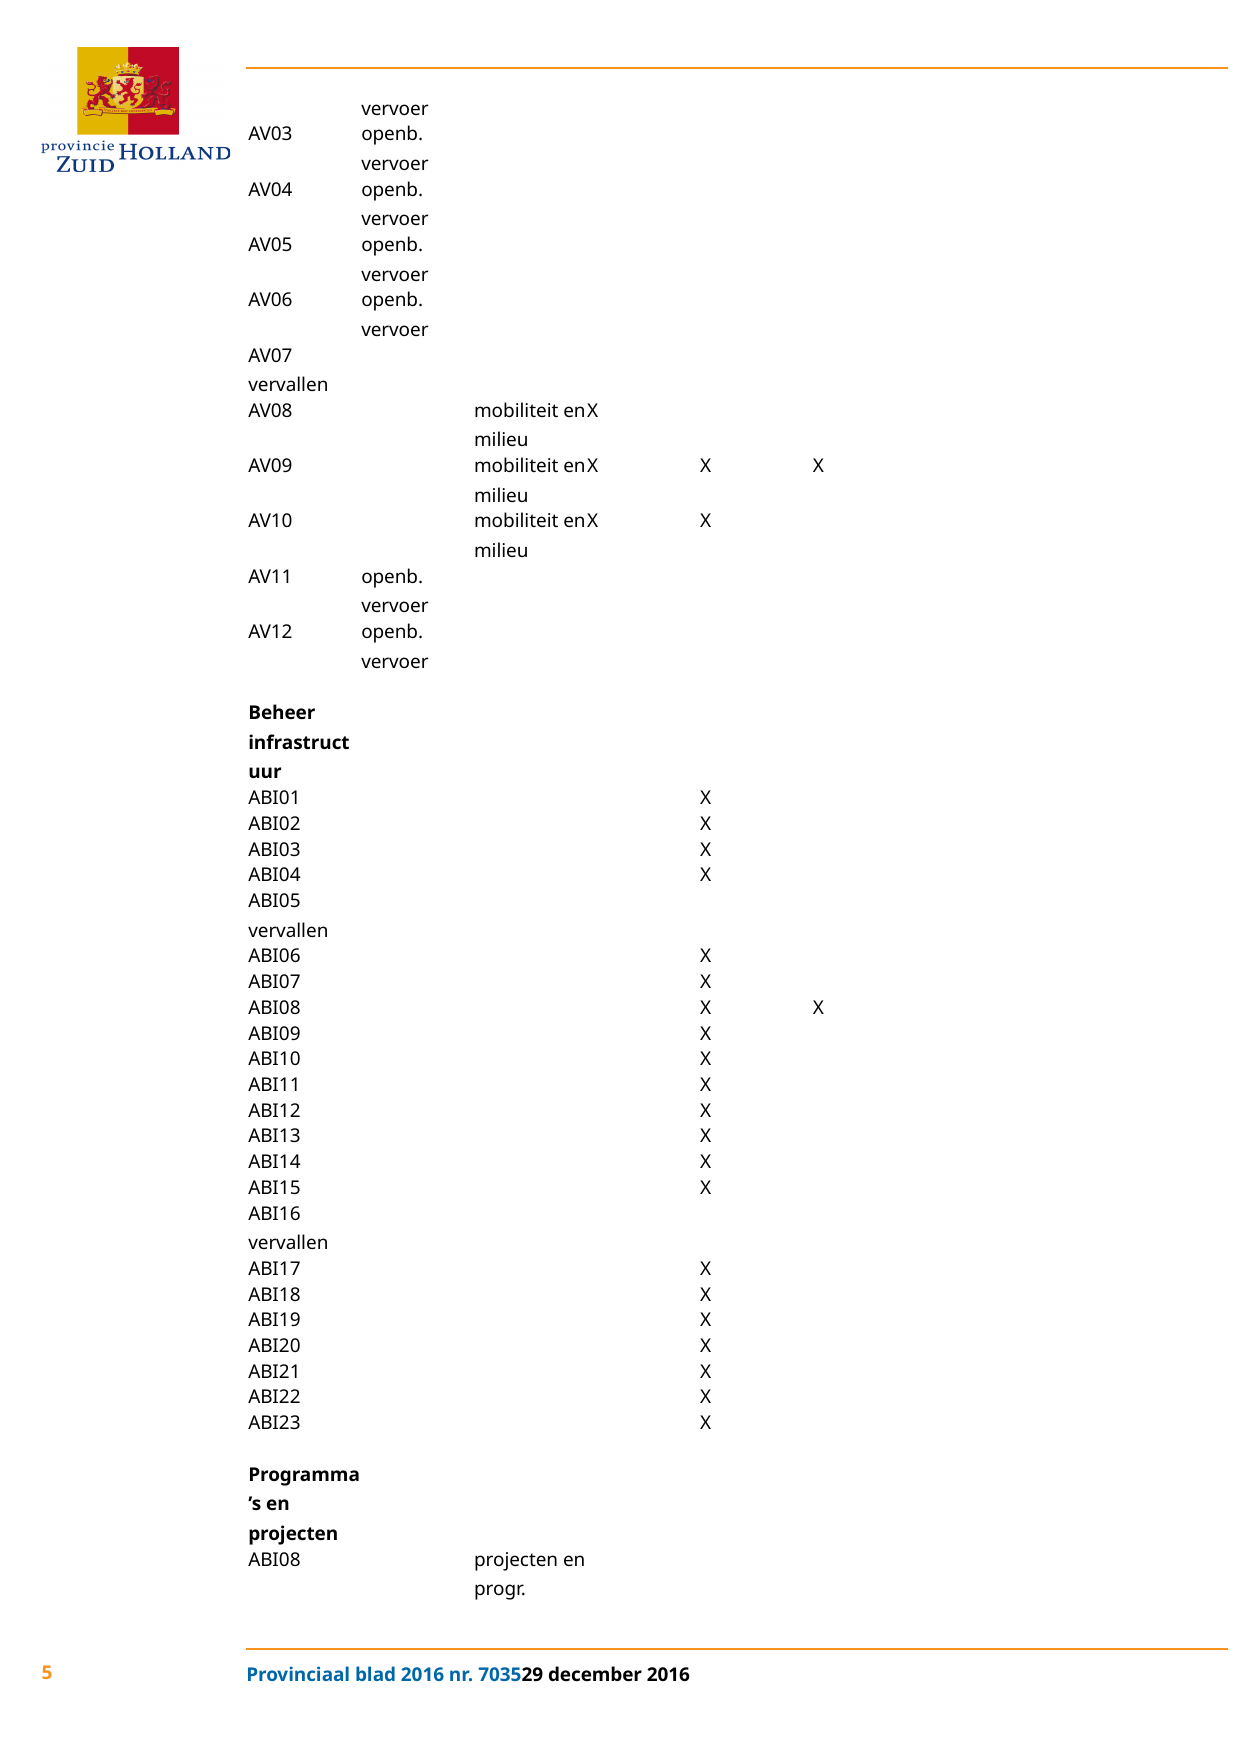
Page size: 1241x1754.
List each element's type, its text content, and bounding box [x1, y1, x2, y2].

table_cell ABI12 [248, 1097, 361, 1123]
table_cell [926, 508, 1038, 563]
table_cell X [700, 836, 813, 861]
table_cell AV10 [248, 508, 361, 563]
table_cell [361, 861, 474, 887]
table_cell [1039, 810, 1152, 836]
table_cell openb. vervoer [361, 231, 474, 286]
table_cell [813, 784, 926, 810]
table_cell [1039, 453, 1152, 508]
table_cell [700, 674, 813, 699]
table_cell [926, 453, 1038, 508]
table_cell [587, 286, 700, 342]
table_cell [700, 176, 813, 231]
table_cell mobiliteit en milieu [474, 453, 587, 508]
table_cell AV06 [248, 286, 361, 342]
table_cell [1039, 784, 1152, 810]
table_cell X [700, 994, 813, 1020]
table_cell [587, 1174, 700, 1200]
table_cell [474, 1255, 587, 1281]
table_cell [361, 1461, 474, 1546]
table_cell [926, 231, 1038, 286]
table_cell [361, 1435, 474, 1461]
table_cell [587, 563, 700, 618]
table_cell [587, 121, 700, 176]
table_cell [1039, 1071, 1152, 1097]
table_cell ABI21 [248, 1358, 361, 1384]
table_cell [587, 674, 700, 699]
table_cell ABI06 [248, 943, 361, 968]
table_cell [361, 342, 474, 397]
table_cell [926, 810, 1038, 836]
table_cell AV03 [248, 121, 361, 176]
table_cell [361, 1332, 474, 1358]
table_cell ABI08 [248, 1546, 361, 1601]
table_cell X [700, 508, 813, 563]
table_cell [926, 397, 1038, 452]
table_cell [700, 1435, 813, 1461]
table_cell [587, 1307, 700, 1332]
table_cell [474, 699, 587, 784]
table_cell [248, 674, 361, 699]
table_cell [587, 95, 700, 121]
table_cell [813, 1307, 926, 1332]
table_cell ABI08 [248, 994, 361, 1020]
table_cell [587, 1384, 700, 1409]
table_cell [1039, 618, 1152, 674]
table_cell [474, 1358, 587, 1384]
table_cell X [587, 397, 700, 452]
table_cell [1039, 508, 1152, 563]
table_cell projecten en progr. [474, 1546, 587, 1601]
table_cell [474, 943, 587, 968]
table_cell [813, 1200, 926, 1255]
table_cell [813, 121, 926, 176]
table_cell [1039, 1174, 1152, 1200]
table_cell [700, 699, 813, 784]
table_cell X [700, 1255, 813, 1281]
table_cell [813, 1358, 926, 1384]
table_cell [361, 699, 474, 784]
table_cell ABI04 [248, 861, 361, 887]
table_cell [813, 95, 926, 121]
table_cell [474, 121, 587, 176]
table_cell X [700, 1332, 813, 1358]
table_cell [813, 397, 926, 452]
table_cell ABI17 [248, 1255, 361, 1281]
table_cell [813, 618, 926, 674]
table_cell [926, 784, 1038, 810]
table_cell [813, 231, 926, 286]
table_cell [926, 1200, 1038, 1255]
table_cell openb. vervoer [361, 618, 474, 674]
table_cell [813, 342, 926, 397]
table_cell [926, 1071, 1038, 1097]
table_cell [474, 1410, 587, 1435]
table_cell [474, 1071, 587, 1097]
table_cell [926, 342, 1038, 397]
table_cell X [700, 1071, 813, 1097]
table_cell [813, 887, 926, 942]
table_cell [926, 286, 1038, 342]
table_cell [361, 810, 474, 836]
table_cell ABI19 [248, 1307, 361, 1332]
table_cell X [700, 1148, 813, 1174]
table_cell [700, 563, 813, 618]
table_cell [587, 1410, 700, 1435]
table_cell [926, 1097, 1038, 1123]
table_cell [926, 1546, 1038, 1601]
table_cell [813, 810, 926, 836]
table_cell [1039, 231, 1152, 286]
table_cell [926, 563, 1038, 618]
table_cell [813, 1332, 926, 1358]
table_cell [587, 784, 700, 810]
table_cell [1039, 994, 1152, 1020]
table_cell mobiliteit en milieu [474, 508, 587, 563]
table_cell openb. vervoer [361, 176, 474, 231]
table_cell [361, 1384, 474, 1409]
table_cell [700, 342, 813, 397]
table_cell X [700, 453, 813, 508]
table_cell [361, 1255, 474, 1281]
table_cell X [700, 1174, 813, 1200]
table_cell [700, 397, 813, 452]
table_cell ABI18 [248, 1281, 361, 1307]
table_cell [1039, 1435, 1152, 1461]
table_cell [361, 994, 474, 1020]
table_cell [474, 968, 587, 994]
table_cell [361, 1174, 474, 1200]
table_cell [813, 1435, 926, 1461]
table_cell [1039, 836, 1152, 861]
table_cell [700, 887, 813, 942]
table_cell [1039, 397, 1152, 452]
table_cell [361, 1123, 474, 1148]
table_cell [474, 231, 587, 286]
table_cell [474, 1097, 587, 1123]
table_cell [1039, 1332, 1152, 1358]
table_cell [1039, 95, 1152, 121]
table_cell ABI23 [248, 1410, 361, 1435]
table_cell [361, 1148, 474, 1174]
table_cell [361, 397, 474, 452]
table_cell [1039, 286, 1152, 342]
table_cell ABI13 [248, 1123, 361, 1148]
table_cell [813, 1546, 926, 1601]
table_cell [813, 1461, 926, 1546]
table_cell ABI03 [248, 836, 361, 861]
table_cell [1039, 1384, 1152, 1409]
table_cell Programma’s en projecten [248, 1461, 361, 1546]
table_cell [1039, 1123, 1152, 1148]
table_cell [248, 95, 361, 121]
table_cell [587, 1332, 700, 1358]
table_cell vervoer [361, 95, 474, 121]
table_cell [587, 1546, 700, 1601]
table_cell AV12 [248, 618, 361, 674]
table_cell X [813, 453, 926, 508]
table_cell [587, 1255, 700, 1281]
table_cell [813, 563, 926, 618]
table_cell [926, 1461, 1038, 1546]
table_cell [926, 943, 1038, 968]
table_cell ABI16 vervallen [248, 1200, 361, 1255]
table_cell [474, 861, 587, 887]
table_cell [813, 1020, 926, 1045]
table_cell [700, 1546, 813, 1601]
table_cell [1039, 1045, 1152, 1071]
table_cell [361, 836, 474, 861]
table_cell [587, 861, 700, 887]
table_cell [361, 1358, 474, 1384]
table_cell [587, 1097, 700, 1123]
table_cell [587, 231, 700, 286]
table_cell ABI22 [248, 1384, 361, 1409]
table_cell X [700, 1384, 813, 1409]
table_cell [926, 1435, 1038, 1461]
table_cell [926, 121, 1038, 176]
table_cell ABI10 [248, 1045, 361, 1071]
table_cell [926, 674, 1038, 699]
table_cell [474, 618, 587, 674]
table_cell [474, 1174, 587, 1200]
table_cell [1039, 968, 1152, 994]
table_cell [361, 453, 474, 508]
table_cell [474, 176, 587, 231]
table_cell [474, 836, 587, 861]
table_cell [248, 1435, 361, 1461]
table_cell [587, 1045, 700, 1071]
table_cell [1039, 1307, 1152, 1332]
table_cell [474, 1332, 587, 1358]
table_cell [587, 1071, 700, 1097]
table_cell [361, 1307, 474, 1332]
table_cell [474, 1384, 587, 1409]
table_cell [361, 968, 474, 994]
table_cell [361, 674, 474, 699]
table_cell AV08 [248, 397, 361, 452]
table_cell [1039, 121, 1152, 176]
table_cell AV07 vervallen [248, 342, 361, 397]
table_cell [361, 1200, 474, 1255]
table_cell [474, 342, 587, 397]
table_cell [700, 231, 813, 286]
table_cell [361, 1546, 474, 1601]
table_cell ABI15 [248, 1174, 361, 1200]
table_cell [813, 508, 926, 563]
table_cell [1039, 1255, 1152, 1281]
table_cell [474, 1307, 587, 1332]
table_cell [926, 887, 1038, 942]
table_cell X [587, 508, 700, 563]
table_cell [813, 836, 926, 861]
table_cell [926, 95, 1038, 121]
table_cell [700, 95, 813, 121]
table_cell [813, 286, 926, 342]
table_cell [926, 1332, 1038, 1358]
table_cell X [700, 861, 813, 887]
table_cell mobiliteit en milieu [474, 397, 587, 452]
table_cell [1039, 1358, 1152, 1384]
picture [41, 47, 231, 172]
table_cell [587, 887, 700, 942]
table_cell [1039, 1148, 1152, 1174]
table_cell ABI07 [248, 968, 361, 994]
table_cell [361, 508, 474, 563]
table_cell [700, 286, 813, 342]
table_cell openb. vervoer [361, 563, 474, 618]
table_cell AV04 [248, 176, 361, 231]
table_cell X [700, 968, 813, 994]
table_cell X [700, 1097, 813, 1123]
table_cell [1039, 861, 1152, 887]
table_cell ABI20 [248, 1332, 361, 1358]
table_cell [926, 968, 1038, 994]
table_cell [926, 1123, 1038, 1148]
table_cell [587, 968, 700, 994]
table_cell ABI14 [248, 1148, 361, 1174]
table_cell X [700, 943, 813, 968]
table_cell [1039, 943, 1152, 968]
table_cell [926, 1174, 1038, 1200]
table_cell [1039, 1281, 1152, 1307]
table_cell [361, 784, 474, 810]
table_cell AV11 [248, 563, 361, 618]
table_cell [587, 943, 700, 968]
table_cell [926, 1307, 1038, 1332]
table_cell [474, 95, 587, 121]
table_cell [587, 810, 700, 836]
table_cell [587, 1200, 700, 1255]
table_cell [1039, 1200, 1152, 1255]
table_cell [1039, 1410, 1152, 1435]
table_cell [926, 1045, 1038, 1071]
table_cell [926, 618, 1038, 674]
table_cell [813, 1255, 926, 1281]
table_cell X [700, 1281, 813, 1307]
table_cell [813, 1071, 926, 1097]
table_cell AV09 [248, 453, 361, 508]
table_cell [926, 994, 1038, 1020]
table_cell [361, 1071, 474, 1097]
table_cell [474, 1045, 587, 1071]
table_cell [587, 1281, 700, 1307]
table_cell X [700, 1410, 813, 1435]
table_cell [813, 1148, 926, 1174]
table_cell [700, 1200, 813, 1255]
table_cell X [700, 1123, 813, 1148]
table_cell ABI09 [248, 1020, 361, 1045]
table_cell X [700, 810, 813, 836]
table_cell X [813, 994, 926, 1020]
table_cell [474, 1200, 587, 1255]
table_cell ABI01 [248, 784, 361, 810]
table_cell [474, 286, 587, 342]
table_cell [361, 1045, 474, 1071]
table_cell [1039, 699, 1152, 784]
table_cell [474, 1435, 587, 1461]
table_cell [813, 861, 926, 887]
table_cell [587, 699, 700, 784]
table_cell [700, 618, 813, 674]
table_cell [1039, 563, 1152, 618]
table_cell [361, 1097, 474, 1123]
table_cell X [587, 453, 700, 508]
table_cell [474, 887, 587, 942]
table_cell [587, 342, 700, 397]
table_cell [926, 1255, 1038, 1281]
table_cell [813, 1281, 926, 1307]
table_cell X [700, 784, 813, 810]
table_cell [474, 994, 587, 1020]
table_cell [587, 1358, 700, 1384]
table_cell [700, 121, 813, 176]
table_cell [813, 943, 926, 968]
table_cell [813, 1045, 926, 1071]
table_cell X [700, 1020, 813, 1045]
table_cell [926, 1020, 1038, 1045]
table_cell [361, 1281, 474, 1307]
table_cell [813, 1123, 926, 1148]
table_cell [926, 176, 1038, 231]
table_cell [1039, 674, 1152, 699]
table_cell ABI05 vervallen [248, 887, 361, 942]
table_cell [474, 810, 587, 836]
table_cell [587, 1435, 700, 1461]
table_cell openb. vervoer [361, 286, 474, 342]
table_cell [1039, 342, 1152, 397]
table_cell [361, 943, 474, 968]
table_cell X [700, 1358, 813, 1384]
table_cell [926, 1358, 1038, 1384]
table_cell [813, 1097, 926, 1123]
table_cell [587, 1148, 700, 1174]
table_cell [813, 968, 926, 994]
table_cell [474, 1123, 587, 1148]
table_cell [926, 699, 1038, 784]
table_cell [474, 784, 587, 810]
table_cell [474, 1020, 587, 1045]
table_cell [474, 674, 587, 699]
table_cell [587, 176, 700, 231]
table_cell [361, 1020, 474, 1045]
table_cell ABI11 [248, 1071, 361, 1097]
table_cell [700, 1461, 813, 1546]
table_cell [1039, 1097, 1152, 1123]
table_cell [1039, 1461, 1152, 1546]
table_cell [926, 1281, 1038, 1307]
table_cell [813, 176, 926, 231]
table_cell [813, 1410, 926, 1435]
table_cell [1039, 176, 1152, 231]
table_cell [587, 618, 700, 674]
table_cell [474, 1281, 587, 1307]
table_cell [474, 563, 587, 618]
table_cell [926, 1384, 1038, 1409]
table_cell [926, 861, 1038, 887]
table_cell X [700, 1045, 813, 1071]
table_cell AV05 [248, 231, 361, 286]
table_cell ABI02 [248, 810, 361, 836]
table_cell [926, 836, 1038, 861]
table_cell [587, 994, 700, 1020]
table_cell Beheer infrastructuur [248, 699, 361, 784]
table_cell [474, 1148, 587, 1174]
table_cell [1039, 887, 1152, 942]
table_cell [361, 1410, 474, 1435]
table_cell [813, 1174, 926, 1200]
table_cell [587, 836, 700, 861]
table_cell [1039, 1020, 1152, 1045]
table_cell [474, 1461, 587, 1546]
table_cell openb. vervoer [361, 121, 474, 176]
table_cell [926, 1148, 1038, 1174]
table_cell [587, 1123, 700, 1148]
table_cell [813, 674, 926, 699]
table_cell [587, 1020, 700, 1045]
table_cell [813, 1384, 926, 1409]
table_cell [813, 699, 926, 784]
table_cell [926, 1410, 1038, 1435]
table_cell [587, 1461, 700, 1546]
table_cell X [700, 1307, 813, 1332]
table_cell [1039, 1546, 1152, 1601]
table_cell [361, 887, 474, 942]
